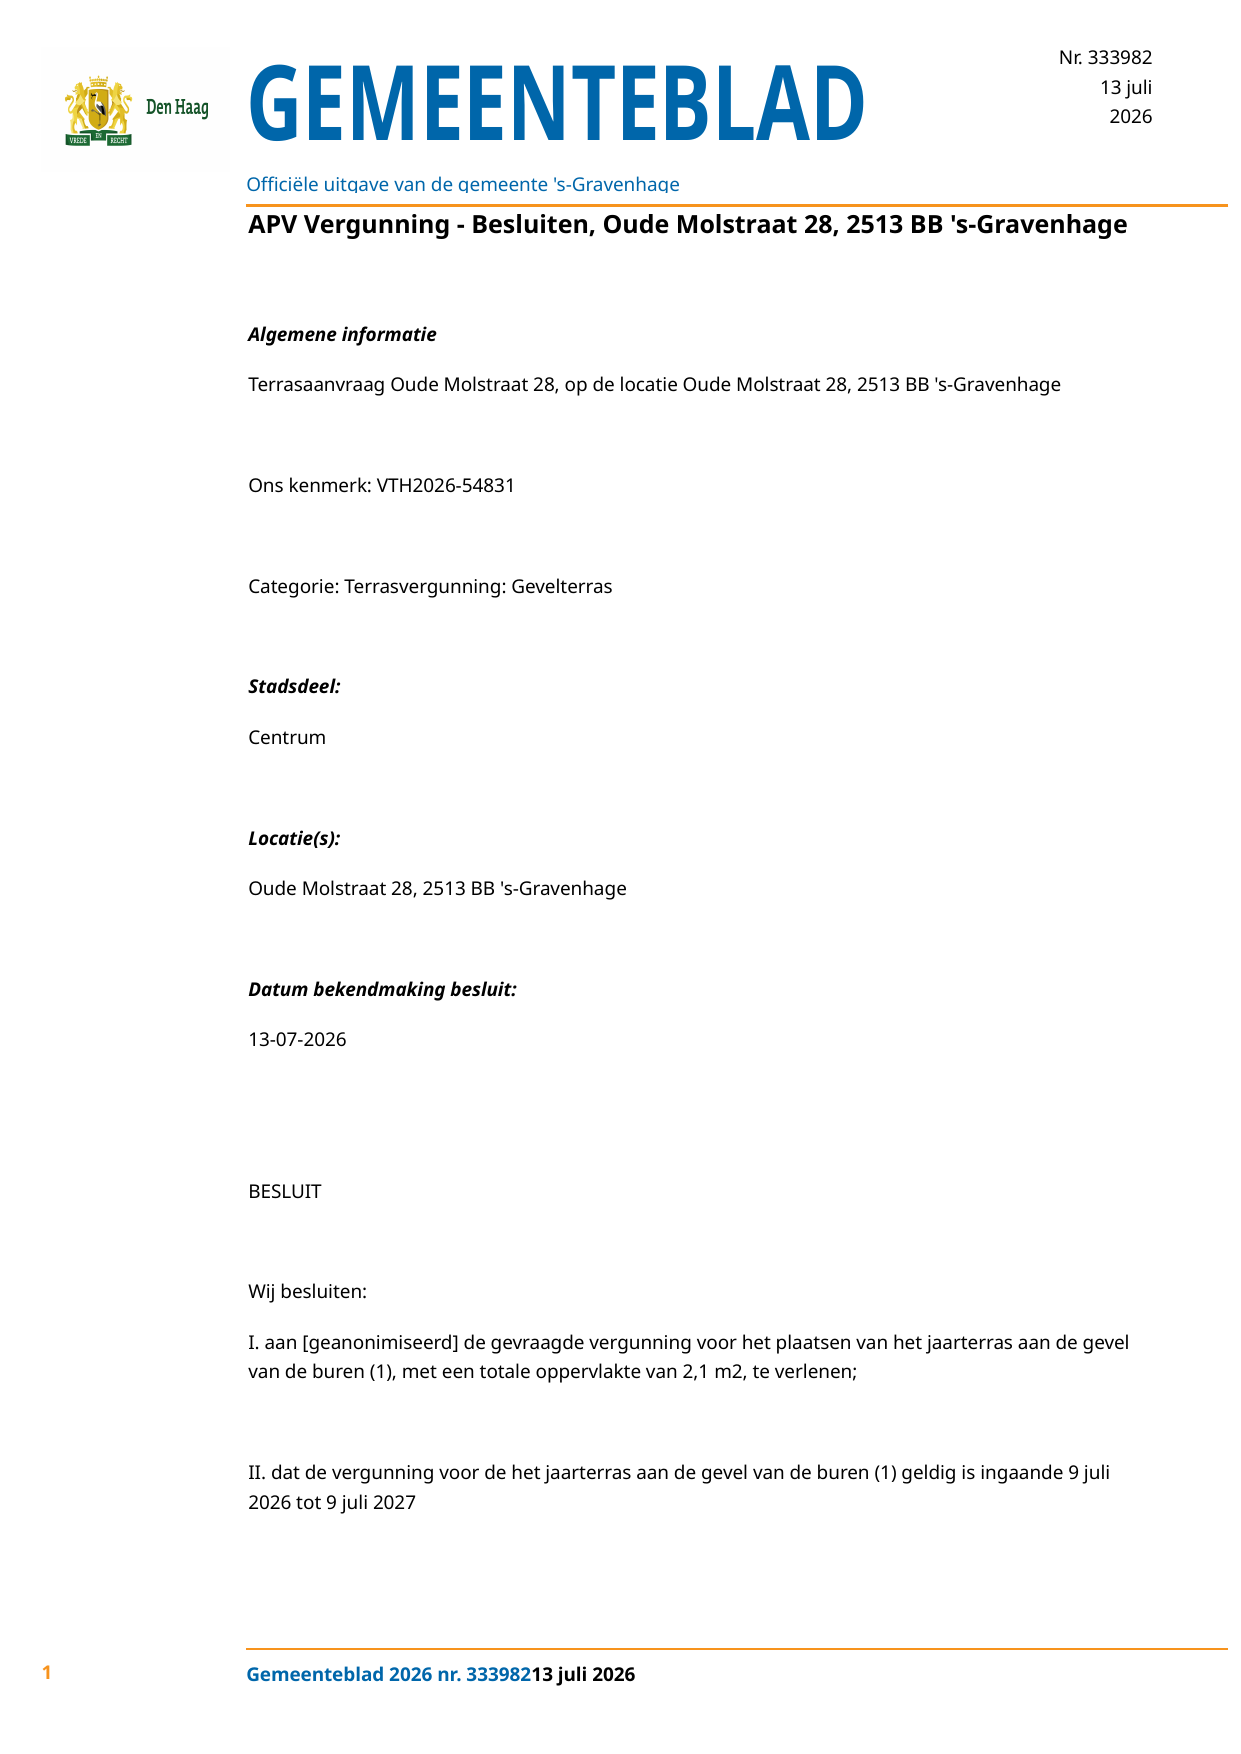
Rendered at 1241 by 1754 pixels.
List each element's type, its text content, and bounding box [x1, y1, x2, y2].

text Ons kenmerk: VTH2026-54831 [248, 472, 1152, 498]
text BESLUIT [248, 1178, 1152, 1203]
text 13-07-2026 [248, 1027, 1152, 1052]
text Oude Molstraat 28, 2513 BB 's-Gravenhage [248, 875, 1152, 901]
text Algemene informatie [248, 321, 1152, 346]
text Datum bekendmaking besluit: [248, 976, 1152, 1002]
text APV Vergunning - Besluiten, Oude Molstraat 28, 2513 BB 's-Gravenhage [248, 207, 1152, 241]
picture [41, 47, 231, 172]
text Categorie: Terrasvergunning: Gevelterras [248, 573, 1152, 598]
text I. aan [geanonimiseerd] de gevraagde vergunning voor het plaatsen van het jaarterras aan de gevel van de buren (1), met een totale oppervlakte van 2,1 m2, te verlenen; [248, 1329, 1152, 1384]
text II. dat de vergunning voor de het jaarterras aan de gevel van de buren (1) geldig is ingaande 9 juli 2026 tot 9 juli 2027 [248, 1459, 1152, 1515]
text Terrasaanvraag Oude Molstraat 28, op de locatie Oude Molstraat 28, 2513 BB 's-Gravenhage [248, 371, 1152, 397]
text Locatie(s): [248, 825, 1152, 851]
text Stadsdeel: [248, 674, 1152, 699]
text Wij besluiten: [248, 1279, 1152, 1304]
text Centrum [248, 724, 1152, 750]
